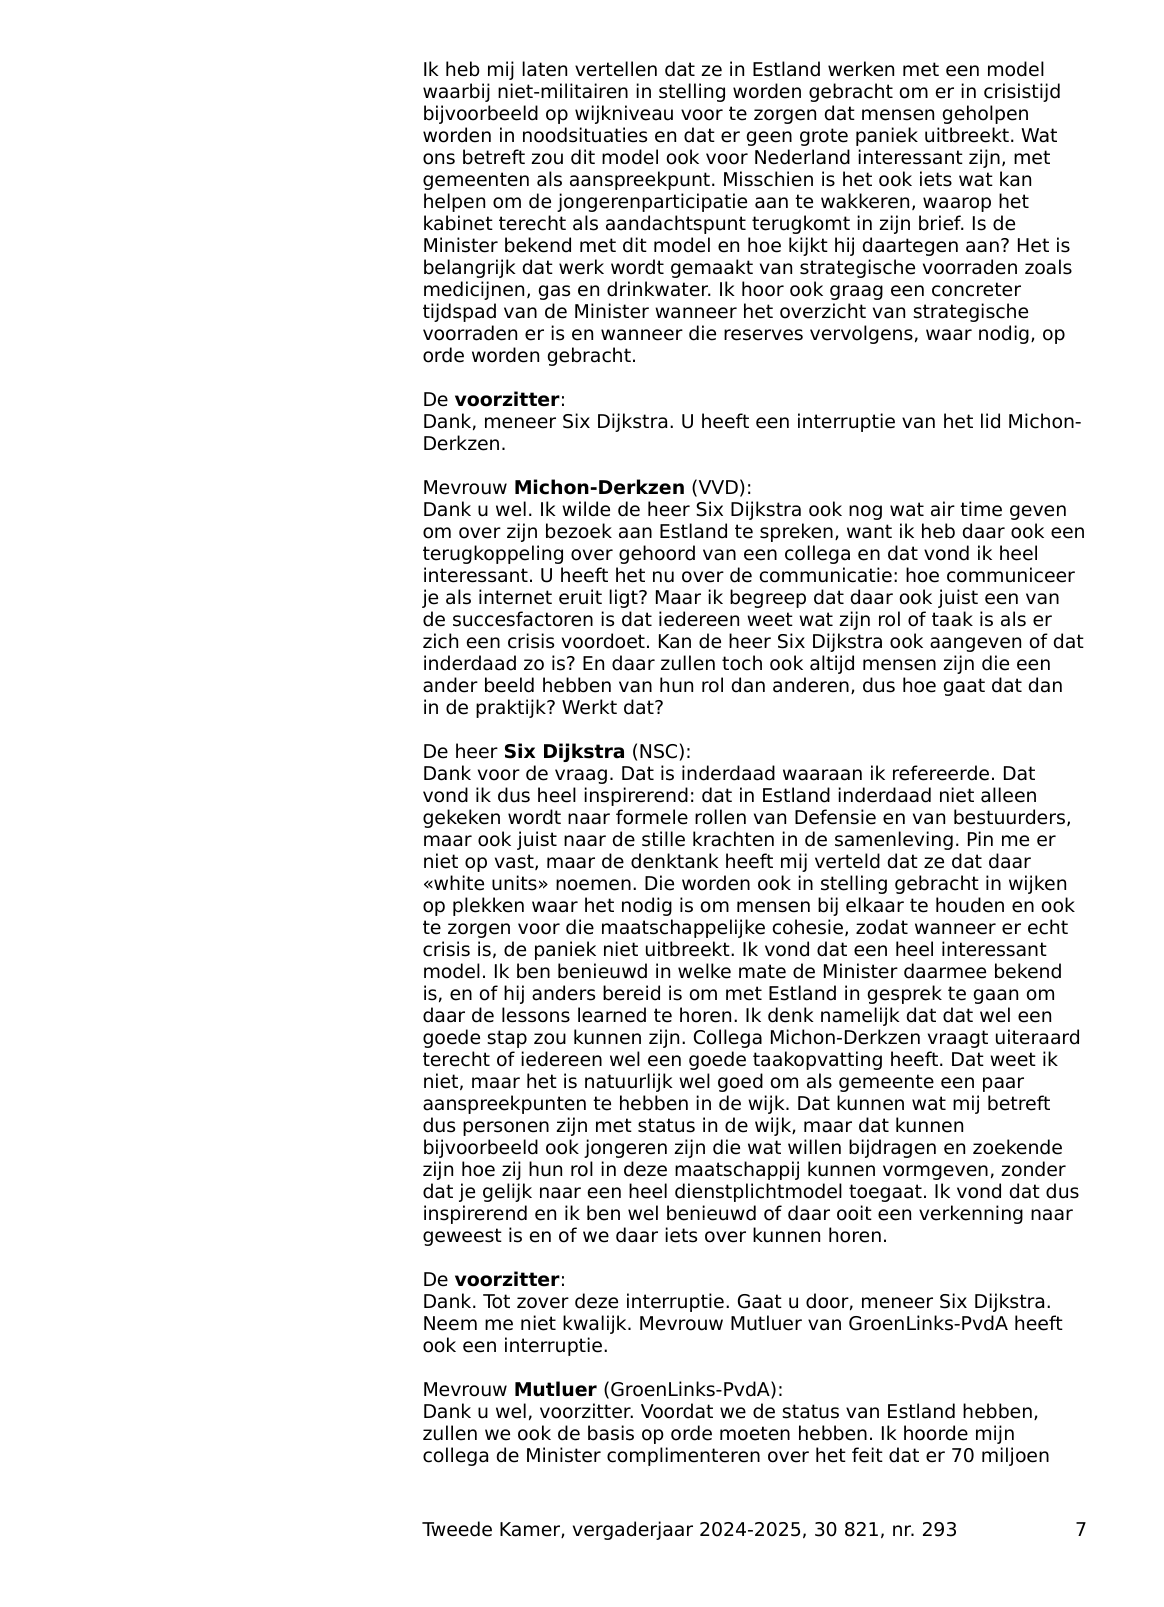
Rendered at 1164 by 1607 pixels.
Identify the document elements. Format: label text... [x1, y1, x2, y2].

text Dank u wel, voorzitter. Voordat we de status van Estland hebben, zullen we ook de basis op orde moeten hebben. Ik hoorde mijn collega de Minister complimenteren over het feit dat er 70 miljoen [422, 1401, 1087, 1467]
text De heer Six Dijkstra (NSC): [422, 741, 1087, 763]
text Ik heb mij laten vertellen dat ze in Estland werken met een model waarbij niet-militairen in stelling worden gebracht om er in crisistijd bijvoorbeeld op wijkniveau voor te zorgen dat mensen geholpen worden in noodsituaties en dat er geen grote paniek uitbreekt. Wat ons betreft zou dit model ook voor Nederland interessant zijn, met gemeenten als aanspreekpunt. Misschien is het ook iets wat kan helpen om de jongerenparticipatie aan te wakkeren, waarop het kabinet terecht als aandachtspunt terugkomt in zijn brief. Is de Minister bekend met dit model en hoe kijkt hij daartegen aan? Het is belangrijk dat werk wordt gemaakt van strategische voorraden zoals medicijnen, gas en drinkwater. Ik hoor ook graag een concreter tijdspad van de Minister wanneer het overzicht van strategische voorraden er is en wanneer die reserves vervolgens, waar nodig, op orde worden gebracht. [422, 59, 1087, 367]
text De voorzitter: [422, 389, 1087, 411]
text Dank, meneer Six Dijkstra. U heeft een interruptie van het lid Michon-Derkzen. [422, 411, 1087, 455]
text Mevrouw Michon-Derkzen (VVD): [422, 477, 1087, 499]
text Dank. Tot zover deze interruptie. Gaat u door, meneer Six Dijkstra. Neem me niet kwalijk. Mevrouw Mutluer van GroenLinks-PvdA heeft ook een interruptie. [422, 1291, 1087, 1357]
text De voorzitter: [422, 1269, 1087, 1291]
text Dank voor de vraag. Dat is inderdaad waaraan ik refereerde. Dat vond ik dus heel inspirerend: dat in Estland inderdaad niet alleen gekeken wordt naar formele rollen van Defensie en van bestuurders, maar ook juist naar de stille krachten in de samenleving. Pin me er niet op vast, maar de denktank heeft mij verteld dat ze dat daar «white units» noemen. Die worden ook in stelling gebracht in wijken op plekken waar het nodig is om mensen bij elkaar te houden en ook te zorgen voor die maatschappelijke cohesie, zodat wanneer er echt crisis is, de paniek niet uitbreekt. Ik vond dat een heel interessant model. Ik ben benieuwd in welke mate de Minister daarmee bekend is, en of hij anders bereid is om met Estland in gesprek te gaan om daar de lessons learned te horen. Ik denk namelijk dat dat wel een goede stap zou kunnen zijn. Collega Michon-Derkzen vraagt uiteraard terecht of iedereen wel een goede taakopvatting heeft. Dat weet ik niet, maar het is natuurlijk wel goed om als gemeente een paar aanspreekpunten te hebben in de wijk. Dat kunnen wat mij betreft dus personen zijn met status in de wijk, maar dat kunnen bijvoorbeeld ook jongeren zijn die wat willen bijdragen en zoekende zijn hoe zij hun rol in deze maatschappij kunnen vormgeven, zonder dat je gelijk naar een heel dienstplichtmodel toegaat. Ik vond dat dus inspirerend en ik ben wel benieuwd of daar ooit een verkenning naar geweest is en of we daar iets over kunnen horen. [422, 763, 1087, 1247]
text Dank u wel. Ik wilde de heer Six Dijkstra ook nog wat air time geven om over zijn bezoek aan Estland te spreken, want ik heb daar ook een terugkoppeling over gehoord van een collega en dat vond ik heel interessant. U heeft het nu over de communicatie: hoe communiceer je als internet eruit ligt? Maar ik begreep dat daar ook juist een van de succesfactoren is dat iedereen weet wat zijn rol of taak is als er zich een crisis voordoet. Kan de heer Six Dijkstra ook aangeven of dat inderdaad zo is? En daar zullen toch ook altijd mensen zijn die een ander beeld hebben van hun rol dan anderen, dus hoe gaat dat dan in de praktijk? Werkt dat? [422, 499, 1087, 719]
text Mevrouw Mutluer (GroenLinks-PvdA): [422, 1379, 1087, 1401]
